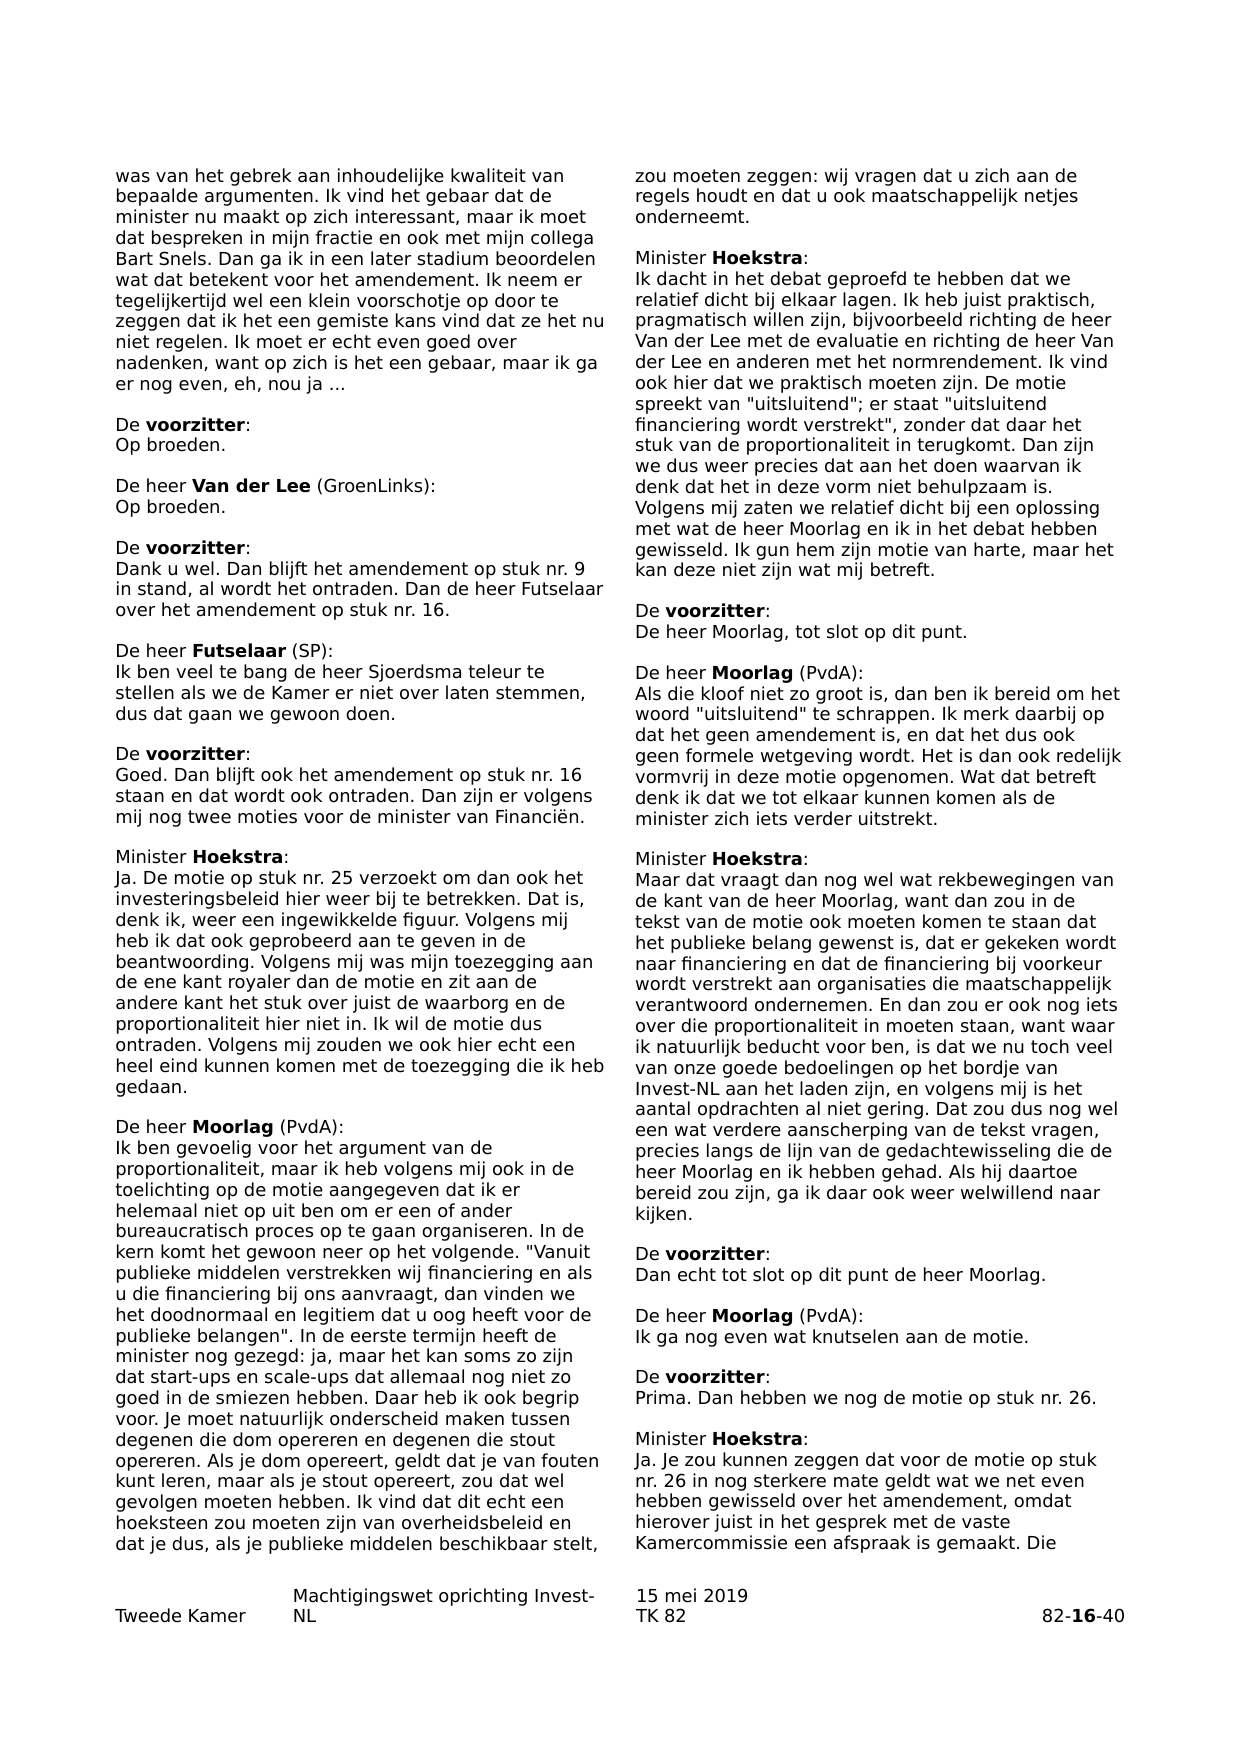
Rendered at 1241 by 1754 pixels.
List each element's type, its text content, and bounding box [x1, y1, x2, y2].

text Minister Hoekstra: [635, 248, 1125, 268]
text Ik ben veel te bang de heer Sjoerdsma teleur te stellen als we de Kamer er niet over laten stemmen, dus dat gaan we gewoon doen. [115, 662, 605, 724]
text Minister Hoekstra: [635, 1429, 1125, 1449]
text Dank u wel. Dan blijft het amendement op stuk nr. 9 in stand, al wordt het ontraden. Dan de heer Futselaar over het amendement op stuk nr. 16. [115, 558, 605, 621]
text Op broeden. [115, 497, 605, 518]
text De voorzitter: [115, 414, 605, 435]
text Ik dacht in het debat geproefd te hebben dat we relatief dicht bij elkaar lagen. Ik heb juist praktisch, pragmatisch willen zijn, bijvoorbeeld richting de heer Van der Lee met de evaluatie en richting de heer Van der Lee en anderen met het normrendement. Ik vind ook hier dat we praktisch moeten zijn. De motie spreekt van "uitsluitend"; er staat "uitsluitend financiering wordt verstrekt", zonder dat daar het stuk van de proportionaliteit in terugkomt. Dan zijn we dus weer precies dat aan het doen waarvan ik denk dat het in deze vorm niet behulpzaam is. Volgens mij zaten we relatief dicht bij een oplossing met wat de heer Moorlag en ik in het debat hebben gewisseld. Ik gun hem zijn motie van harte, maar het kan deze niet zijn wat mij betreft. [635, 268, 1125, 581]
text De voorzitter: [635, 1244, 1125, 1265]
text De voorzitter: [635, 601, 1125, 622]
text Als die kloof niet zo groot is, dan ben ik bereid om het woord "uitsluitend" te schrappen. Ik merk daarbij op dat het geen amendement is, en dat het dus ook geen formele wetgeving wordt. Het is dan ook redelijk vormvrij in deze motie opgenomen. Wat dat betreft denk ik dat we tot elkaar kunnen komen als de minister zich iets verder uitstrekt. [635, 683, 1125, 829]
text De voorzitter: [115, 744, 605, 765]
text De heer Moorlag (PvdA): [115, 1117, 605, 1138]
text Prima. Dan hebben we nog de motie op stuk nr. 26. [635, 1388, 1125, 1409]
text De voorzitter: [635, 1367, 1125, 1388]
text Ik ga nog even wat knutselen aan de motie. [635, 1326, 1125, 1347]
text Ja. De motie op stuk nr. 25 verzoekt om dan ook het investeringsbeleid hier weer bij te betrekken. Dat is, denk ik, weer een ingewikkelde figuur. Volgens mij heb ik dat ook geprobeerd aan te geven in de beantwoording. Volgens mij was mijn toezegging aan de ene kant royaler dan de motie en zit aan de andere kant het stuk over juist de waarborg en de proportionaliteit hier niet in. Ik wil de motie dus ontraden. Volgens mij zouden we ook hier echt een heel eind kunnen komen met de toezegging die ik heb gedaan. [115, 868, 605, 1097]
text De heer Futselaar (SP): [115, 641, 605, 662]
text Goed. Dan blijft ook het amendement op stuk nr. 16 staan en dat wordt ook ontraden. Dan zijn er volgens mij nog twee moties voor de minister van Financiën. [115, 765, 605, 827]
text De voorzitter: [115, 538, 605, 558]
text Minister Hoekstra: [635, 849, 1125, 870]
text Dan echt tot slot op dit punt de heer Moorlag. [635, 1265, 1125, 1286]
text De heer Van der Lee (GroenLinks): [115, 476, 605, 497]
text zou moeten zeggen: wij vragen dat u zich aan de regels houdt en dat u ook maatschappelijk netjes onderneemt. [635, 165, 1125, 228]
text Ik ben gevoelig voor het argument van de proportionaliteit, maar ik heb volgens mij ook in de toelichting op de motie aangegeven dat ik er helemaal niet op uit ben om er een of ander bureaucratisch proces op te gaan organiseren. In de kern komt het gewoon neer op het volgende. "Vanuit publieke middelen verstrekken wij financiering en als u die financiering bij ons aanvraagt, dan vinden we het doodnormaal en legitiem dat u oog heeft voor de publieke belangen". In de eerste termijn heeft de minister nog gezegd: ja, maar het kan soms zo zijn dat start-ups en scale-ups dat allemaal nog niet zo goed in de smiezen hebben. Daar heb ik ook begrip voor. Je moet natuurlijk onderscheid maken tussen degenen die dom opereren en degenen die stout opereren. Als je dom opereert, geldt dat je van fouten kunt leren, maar als je stout opereert, zou dat wel gevolgen moeten hebben. Ik vind dat dit echt een hoeksteen zou moeten zijn van overheidsbeleid en dat je dus, als je publieke middelen beschikbaar stelt, [115, 1138, 605, 1554]
text was van het gebrek aan inhoudelijke kwaliteit van bepaalde argumenten. Ik vind het gebaar dat de minister nu maakt op zich interessant, maar ik moet dat bespreken in mijn fractie en ook met mijn collega Bart Snels. Dan ga ik in een later stadium beoordelen wat dat betekent voor het amendement. Ik neem er tegelijkertijd wel een klein voorschotje op door te zeggen dat ik het een gemiste kans vind dat ze het nu niet regelen. Ik moet er echt even goed over nadenken, want op zich is het een gebaar, maar ik ga er nog even, eh, nou ja ... [115, 165, 605, 394]
text Op broeden. [115, 435, 605, 456]
text Maar dat vraagt dan nog wel wat rekbewegingen van de kant van de heer Moorlag, want dan zou in de tekst van de motie ook moeten komen te staan dat het publieke belang gewenst is, dat er gekeken wordt naar financiering en dat de financiering bij voorkeur wordt verstrekt aan organisaties die maatschappelijk verantwoord ondernemen. En dan zou er ook nog iets over die proportionaliteit in moeten staan, want waar ik natuurlijk beducht voor ben, is dat we nu toch veel van onze goede bedoelingen op het bordje van Invest-NL aan het laden zijn, en volgens mij is het aantal opdrachten al niet gering. Dat zou dus nog wel een wat verdere aanscherping van de tekst vragen, precies langs de lijn van de gedachtewisseling die de heer Moorlag en ik hebben gehad. Als hij daartoe bereid zou zijn, ga ik daar ook weer welwillend naar kijken. [635, 870, 1125, 1224]
text Minister Hoekstra: [115, 847, 605, 868]
text De heer Moorlag (PvdA): [635, 663, 1125, 683]
text De heer Moorlag, tot slot op dit punt. [635, 622, 1125, 643]
text De heer Moorlag (PvdA): [635, 1306, 1125, 1326]
text Ja. Je zou kunnen zeggen dat voor de motie op stuk nr. 26 in nog sterkere mate geldt wat we net even hebben gewisseld over het amendement, omdat hierover juist in het gesprek met de vaste Kamercommissie een afspraak is gemaakt. Die [635, 1449, 1125, 1554]
